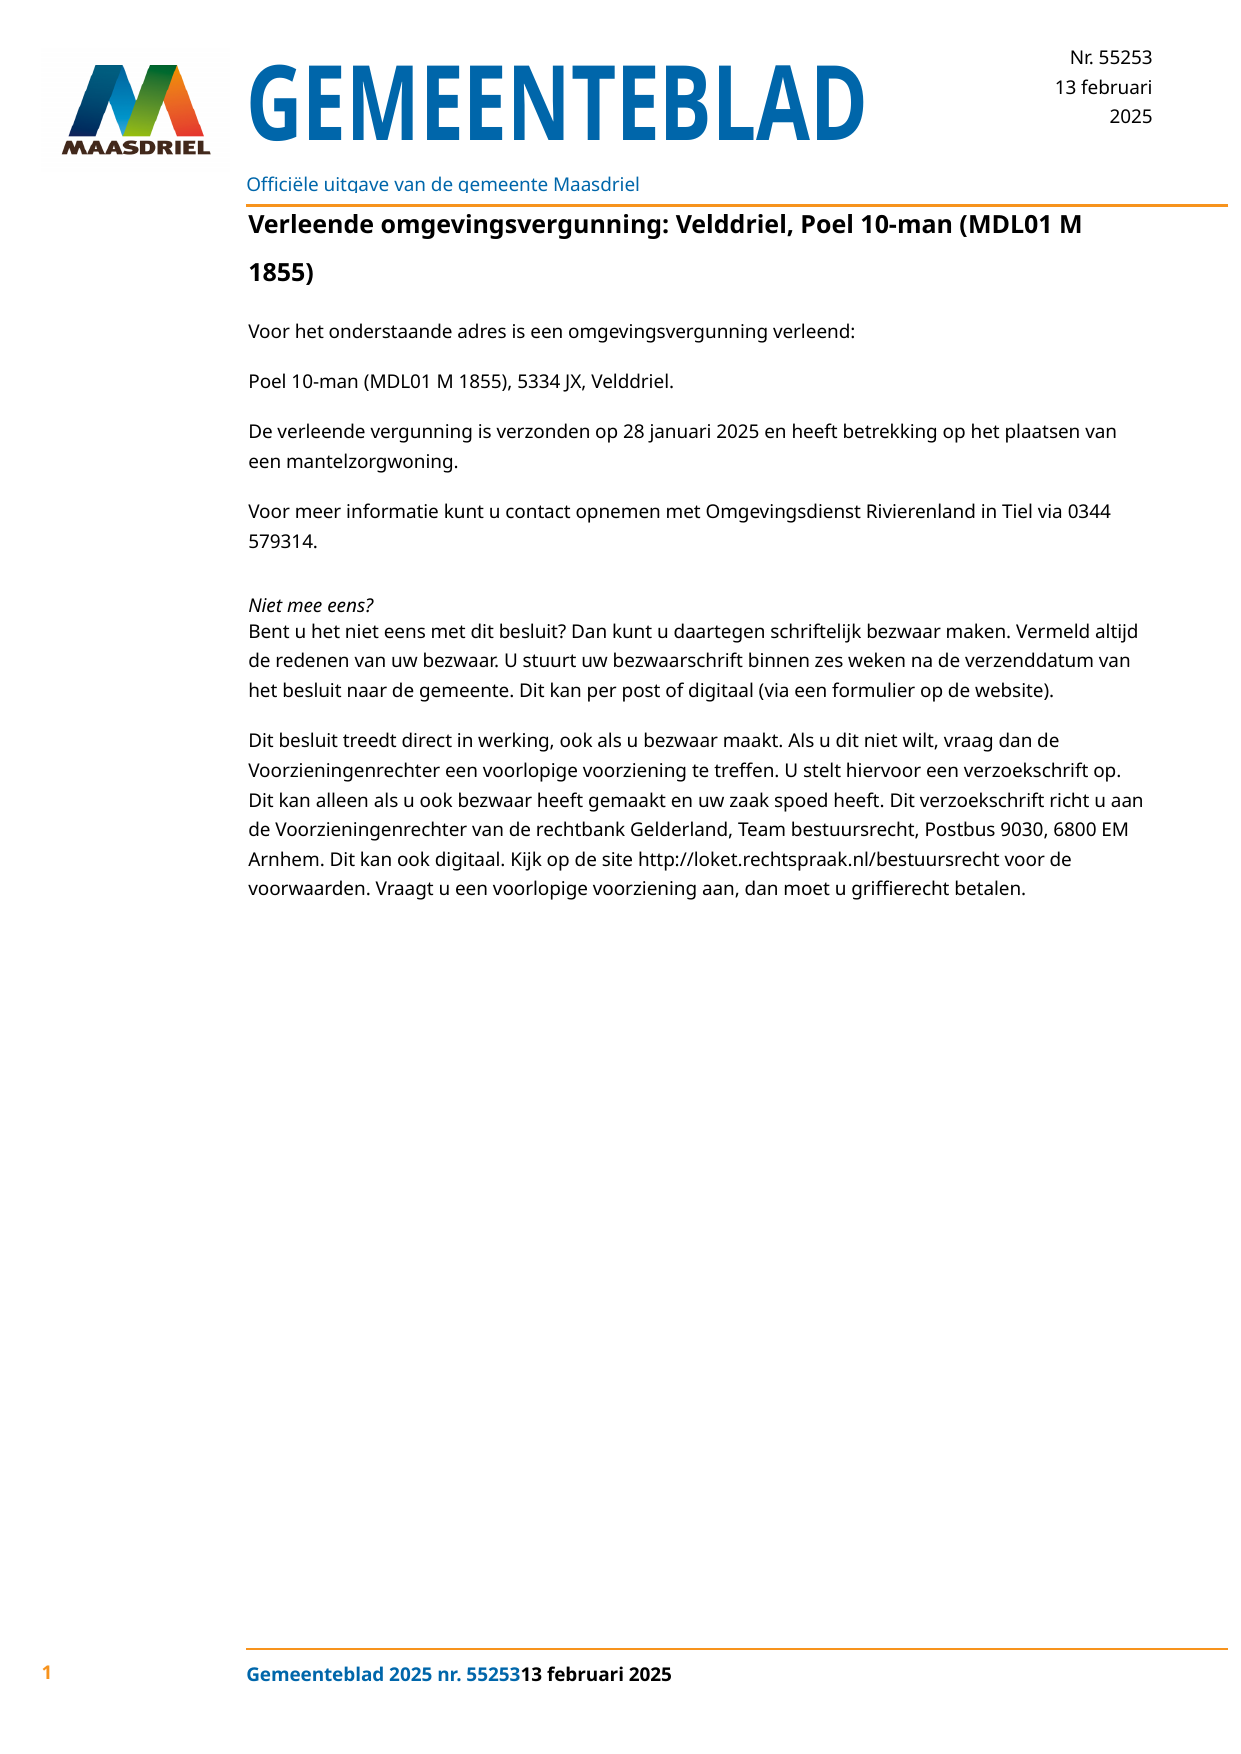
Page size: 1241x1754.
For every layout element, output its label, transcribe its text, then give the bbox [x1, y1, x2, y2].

text Verleende omgevingsvergunning: Velddriel, Poel 10-man (MDL01 M 1855) [248, 207, 1152, 288]
text Bent u het niet eens met dit besluit? Dan kunt u daartegen schriftelijk bezwaar maken. Vermeld altijd de redenen van uw bezwaar. U stuurt uw bezwaarschrift binnen zes weken na de verzenddatum van het besluit naar de gemeente. Dit kan per post of digitaal (via een formulier op de website). [248, 618, 1152, 703]
picture [41, 47, 231, 172]
text Poel 10-man (MDL01 M 1855), 5334 JX, Velddriel. [248, 368, 1152, 394]
text Niet mee eens? [248, 592, 1152, 618]
text De verleende vergunning is verzonden op 28 januari 2025 en heeft betrekking op het plaatsen van een mantelzorgwoning. [248, 419, 1152, 474]
text Voor het onderstaande adres is een omgevingsvergunning verleend: [248, 318, 1152, 344]
text Voor meer informatie kunt u contact opnemen met Omgevingsdienst Rivierenland in Tiel via 0344 579314. [248, 499, 1152, 554]
text Dit besluit treedt direct in werking, ook als u bezwaar maakt. Als u dit niet wilt, vraag dan de Voorzieningenrechter een voorlopige voorziening te treffen. U stelt hiervoor een verzoekschrift op. Dit kan alleen als u ook bezwaar heeft gemaakt en uw zaak spoed heeft. Dit verzoekschrift richt u aan de Voorzieningenrechter van de rechtbank Gelderland, Team bestuursrecht, Postbus 9030, 6800 EM Arnhem. Dit kan ook digitaal. Kijk op de site http://loket.rechtspraak.nl/bestuursrecht voor de voorwaarden. Vraagt u een voorlopige voorziening aan, dan moet u griffierecht betalen. [248, 728, 1152, 901]
